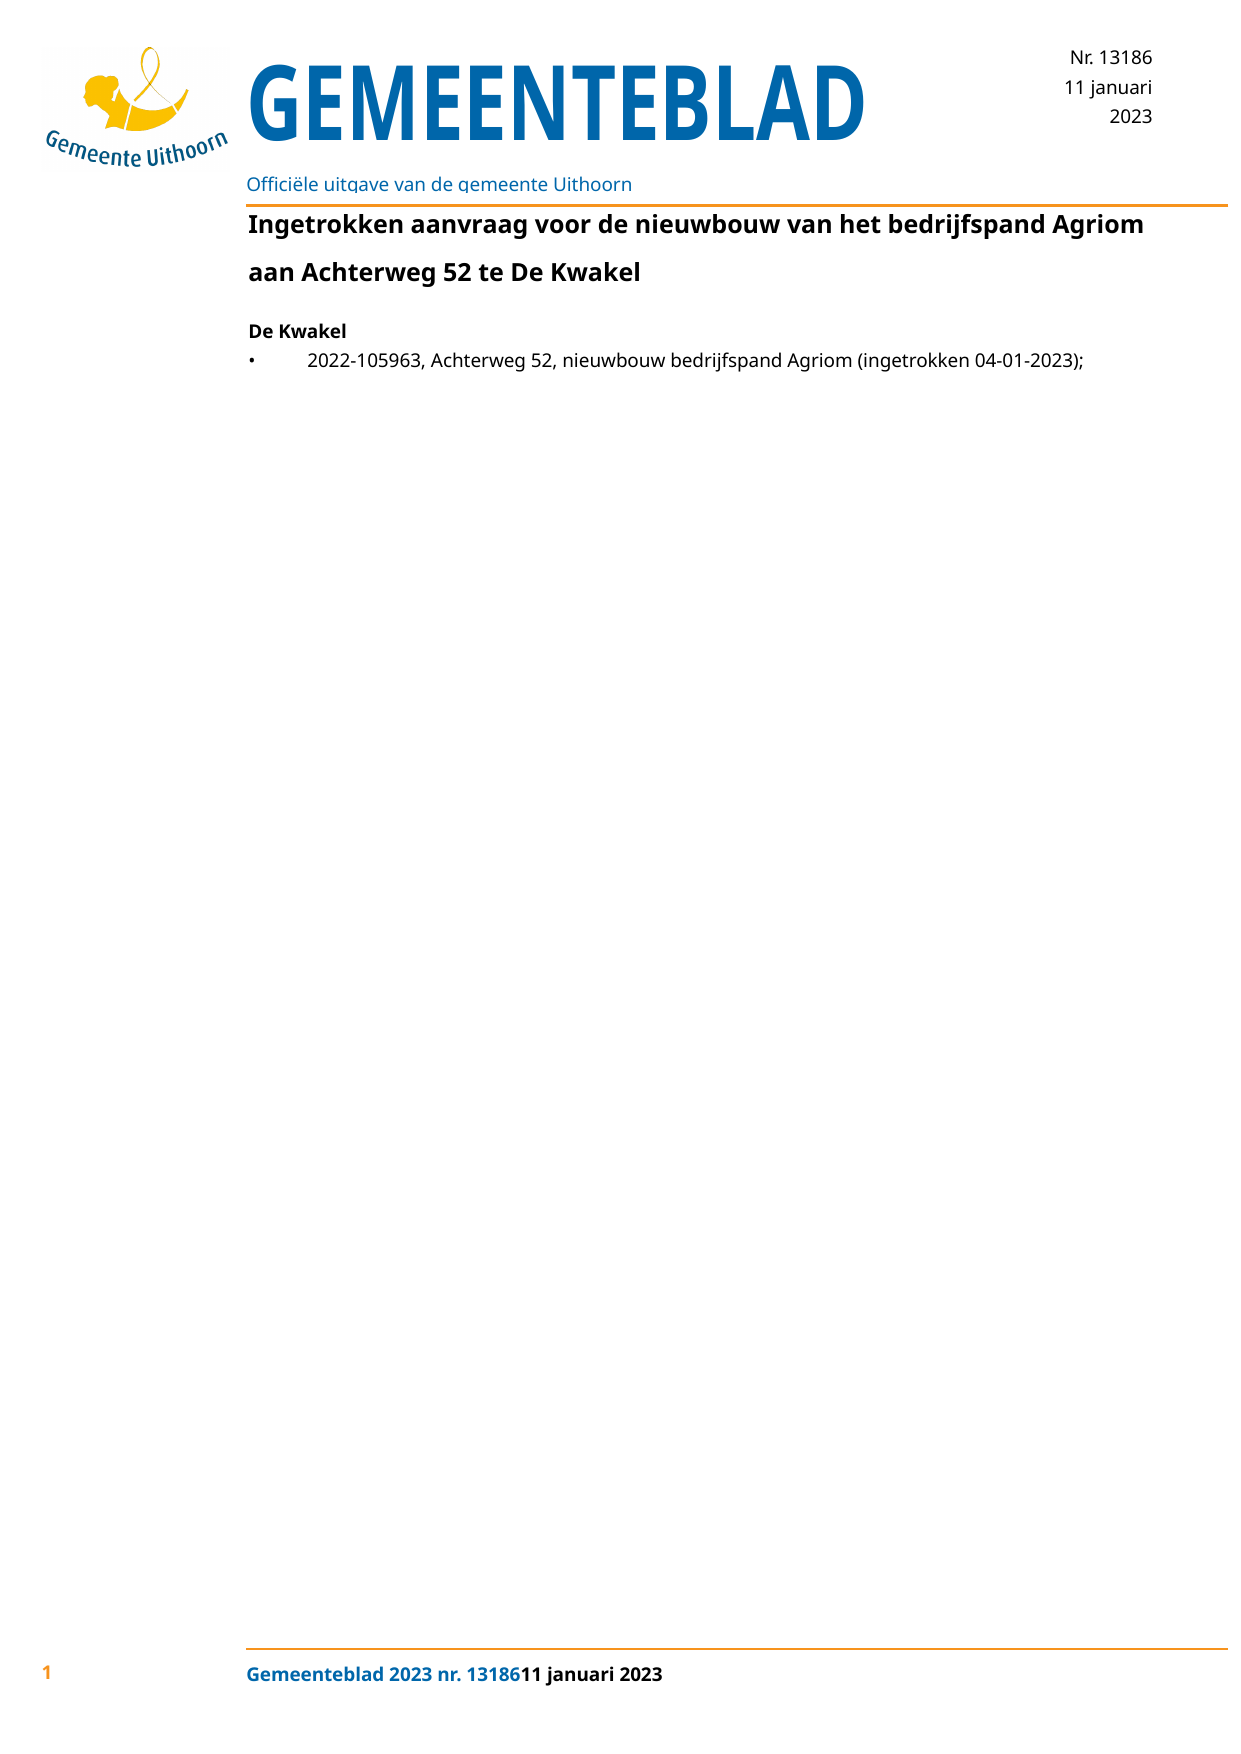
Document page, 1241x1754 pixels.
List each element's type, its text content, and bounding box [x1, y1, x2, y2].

text Ingetrokken aanvraag voor de nieuwbouw van het bedrijfspand Agriom aan Achterweg 52 te De Kwakel [248, 207, 1152, 288]
text De Kwakel [248, 318, 1152, 344]
list 2022-105963, Achterweg 52, nieuwbouw bedrijfspand Agriom (ingetrokken 04-01-2023); [248, 347, 1152, 373]
picture [41, 47, 231, 172]
